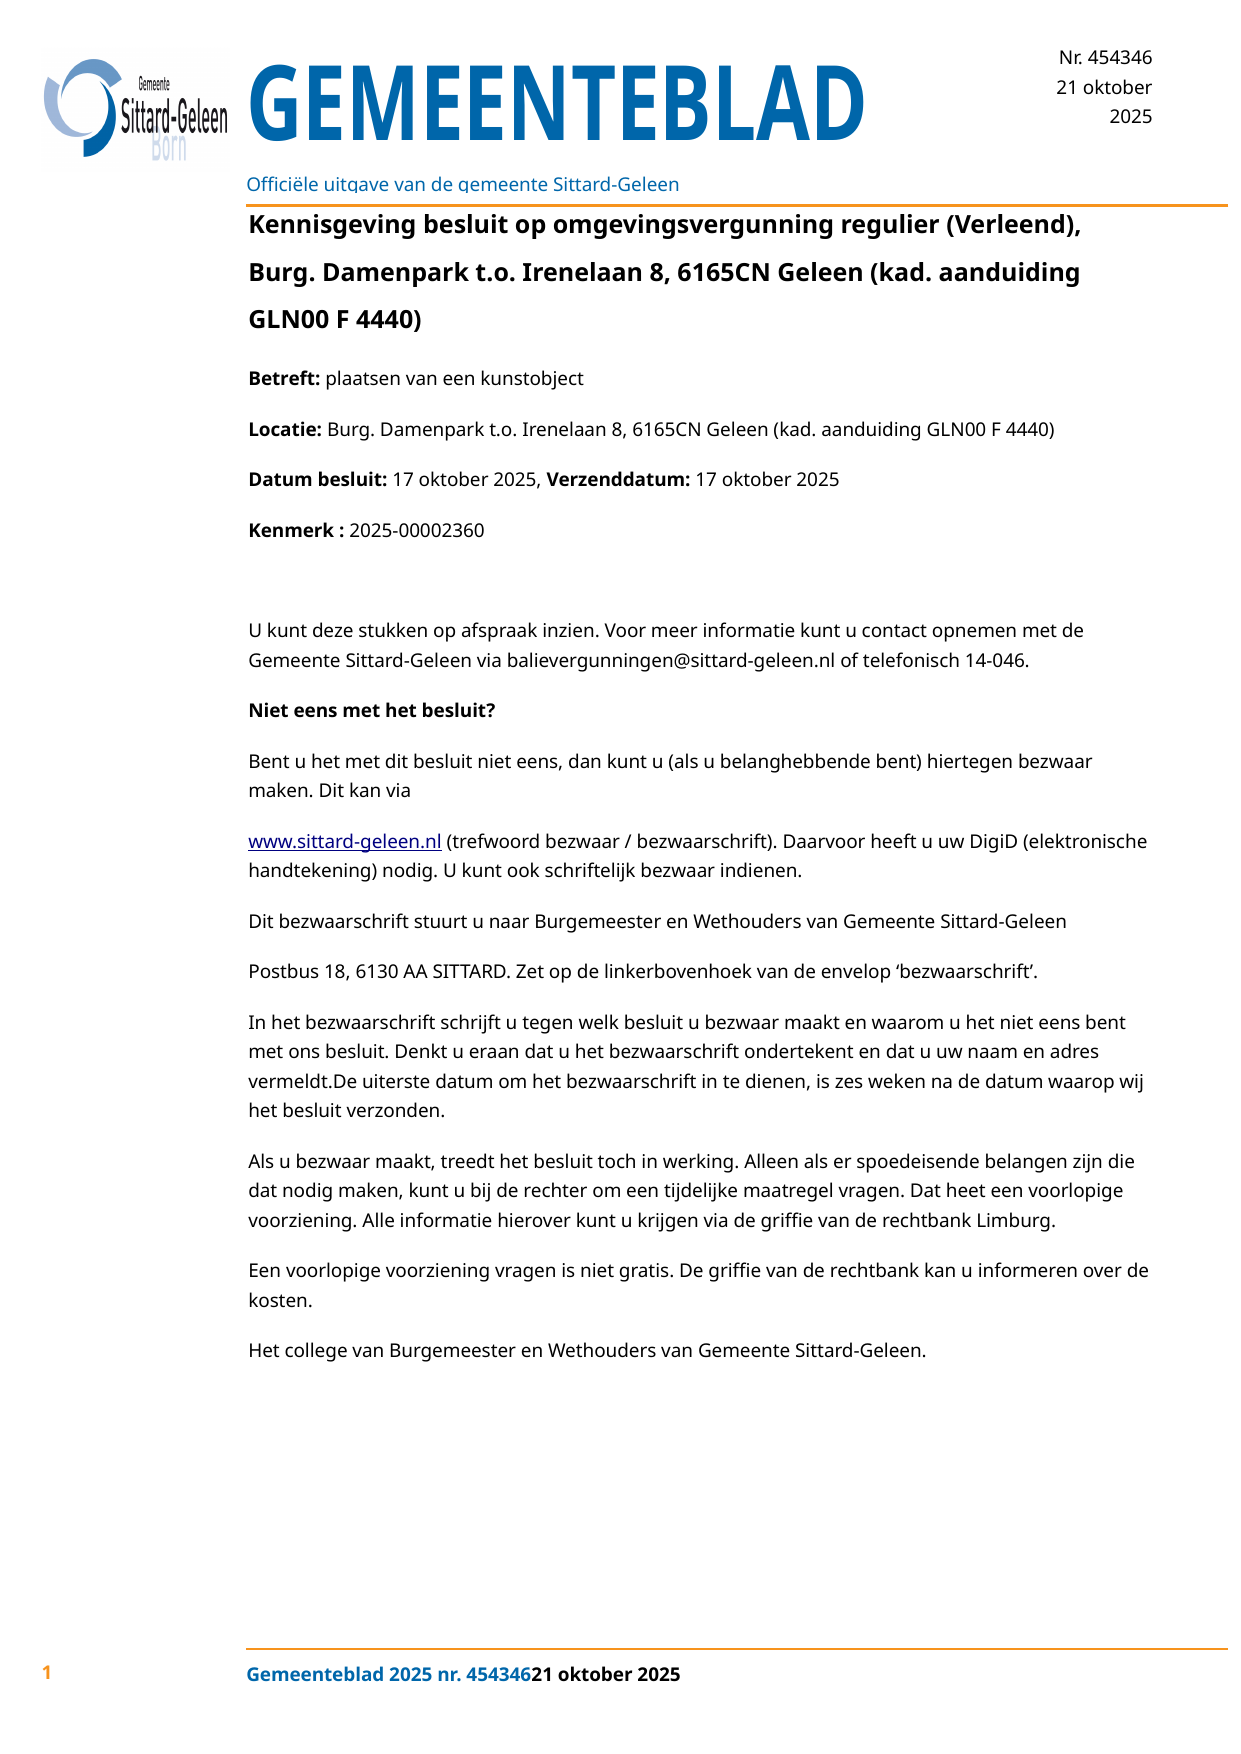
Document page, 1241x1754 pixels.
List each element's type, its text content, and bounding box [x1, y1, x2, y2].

text Kennisgeving besluit op omgevingsvergunning regulier (Verleend), Burg. Damenpark t.o. Irenelaan 8, 6165CN Geleen (kad. aanduiding GLN00 F 4440) [248, 207, 1152, 336]
text U kunt deze stukken op afspraak inzien. Voor meer informatie kunt u contact opnemen met de Gemeente Sittard-Geleen via balievergunningen@sittard-geleen.nl of telefonisch 14-046. [248, 618, 1152, 673]
text Als u bezwaar maakt, treedt het besluit toch in werking. Alleen als er spoedeisende belangen zijn die dat nodig maken, kunt u bij de rechter om een tijdelijke maatregel vragen. Dat heet een voorlopige voorziening. Alle informatie hierover kunt u krijgen via de griffie van de rechtbank Limburg. [248, 1148, 1152, 1233]
text www.sittard-geleen.nl (trefwoord bezwaar / bezwaarschrift). Daarvoor heeft u uw DigiD (elektronische handtekening) nodig. U kunt ook schriftelijk bezwaar indienen. [248, 828, 1152, 883]
text Dit bezwaarschrift stuurt u naar Burgemeester en Wethouders van Gemeente Sittard-Geleen [248, 908, 1152, 934]
text Kenmerk : 2025-00002360 [248, 517, 1152, 542]
text Niet eens met het besluit? [248, 698, 1152, 723]
text Een voorlopige voorziening vragen is niet gratis. De griffie van de rechtbank kan u informeren over de kosten. [248, 1258, 1152, 1313]
text Het college van Burgemeester en Wethouders van Gemeente Sittard-Geleen. [248, 1338, 1152, 1363]
text Betreft: plaatsen van een kunstobject [248, 366, 1152, 391]
picture [41, 47, 231, 172]
text Bent u het met dit besluit niet eens, dan kunt u (als u belanghebbende bent) hiertegen bezwaar maken. Dit kan via [248, 748, 1152, 803]
text In het bezwaarschrift schrijft u tegen welk besluit u bezwaar maakt en waarom u het niet eens bent met ons besluit. Denkt u eraan dat u het bezwaarschrift ondertekent en dat u uw naam en adres vermeldt.De uiterste datum om het bezwaarschrift in te dienen, is zes weken na de datum waarop wij het besluit verzonden. [248, 1009, 1152, 1123]
text Locatie: Burg. Damenpark t.o. Irenelaan 8, 6165CN Geleen (kad. aanduiding GLN00 F 4440) [248, 416, 1152, 442]
text Postbus 18, 6130 AA SITTARD. Zet op de linkerbovenhoek van de envelop ‘bezwaarschrift’. [248, 958, 1152, 984]
text Datum besluit: 17 oktober 2025, Verzenddatum: 17 oktober 2025 [248, 466, 1152, 492]
